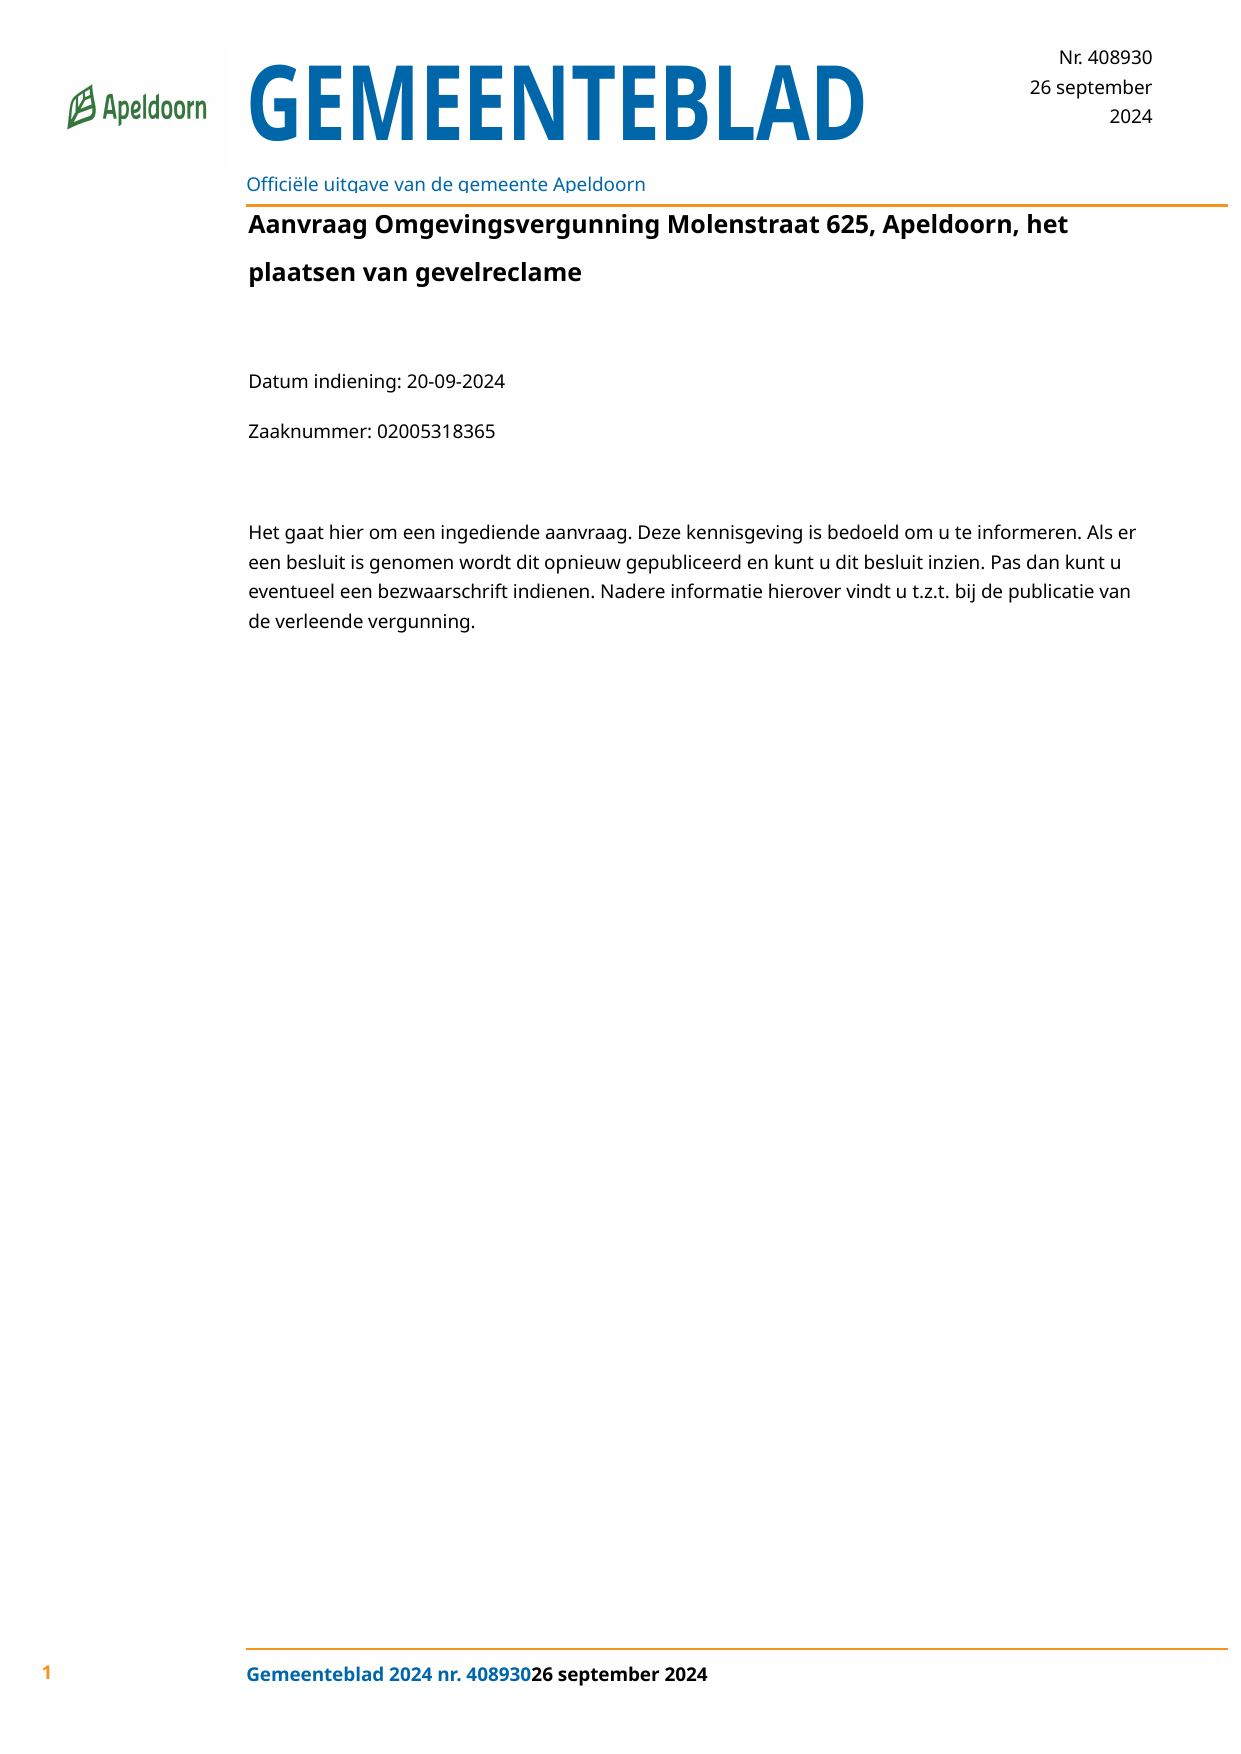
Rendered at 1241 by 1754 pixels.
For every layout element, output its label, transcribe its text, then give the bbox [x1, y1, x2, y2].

text Het gaat hier om een ingediende aanvraag. Deze kennisgeving is bedoeld om u te informeren. Als er een besluit is genomen wordt dit opnieuw gepubliceerd en kunt u dit besluit inzien. Pas dan kunt u eventueel een bezwaarschrift indienen. Nadere informatie hierover vindt u t.z.t. bij de publicatie van de verleende vergunning. [248, 519, 1152, 634]
text Zaaknummer: 02005318365 [248, 419, 1152, 444]
picture [41, 47, 231, 172]
text Aanvraag Omgevingsvergunning Molenstraat 625, Apeldoorn, het plaatsen van gevelreclame [248, 207, 1152, 288]
text Datum indiening: 20-09-2024 [248, 368, 1152, 394]
